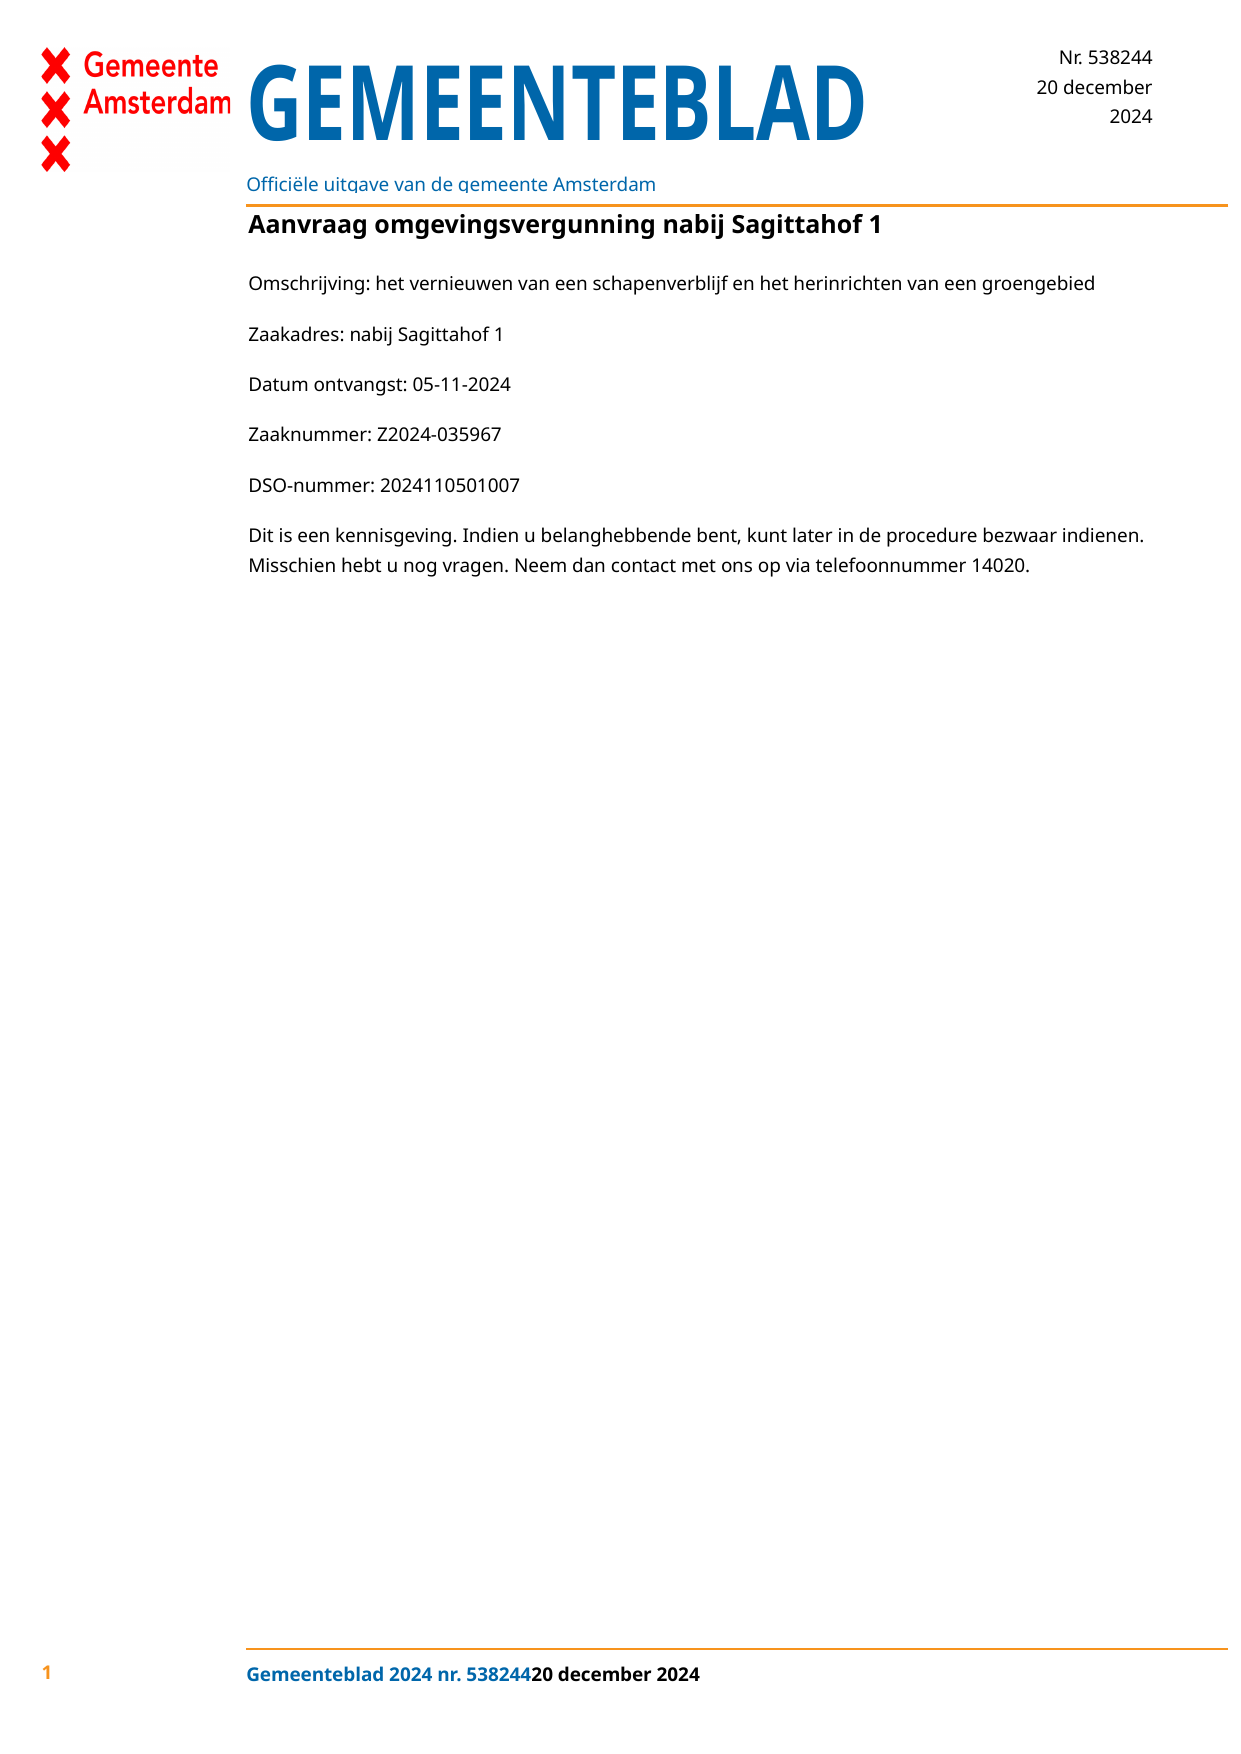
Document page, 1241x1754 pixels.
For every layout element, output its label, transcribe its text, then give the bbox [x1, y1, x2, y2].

text Zaakadres: nabij Sagittahof 1 [248, 321, 1152, 346]
text Aanvraag omgevingsvergunning nabij Sagittahof 1 [248, 207, 1152, 241]
text Zaaknummer: Z2024-035967 [248, 422, 1152, 447]
text Dit is een kennisgeving. Indien u belanghebbende bent, kunt later in de procedure bezwaar indienen. Misschien hebt u nog vragen. Neem dan contact met ons op via telefoonnummer 14020. [248, 522, 1152, 578]
text DSO-nummer: 2024110501007 [248, 472, 1152, 498]
text Datum ontvangst: 05-11-2024 [248, 371, 1152, 397]
picture [41, 47, 231, 172]
text Omschrijving: het vernieuwen van een schapenverblijf en het herinrichten van een groengebied [248, 270, 1152, 296]
